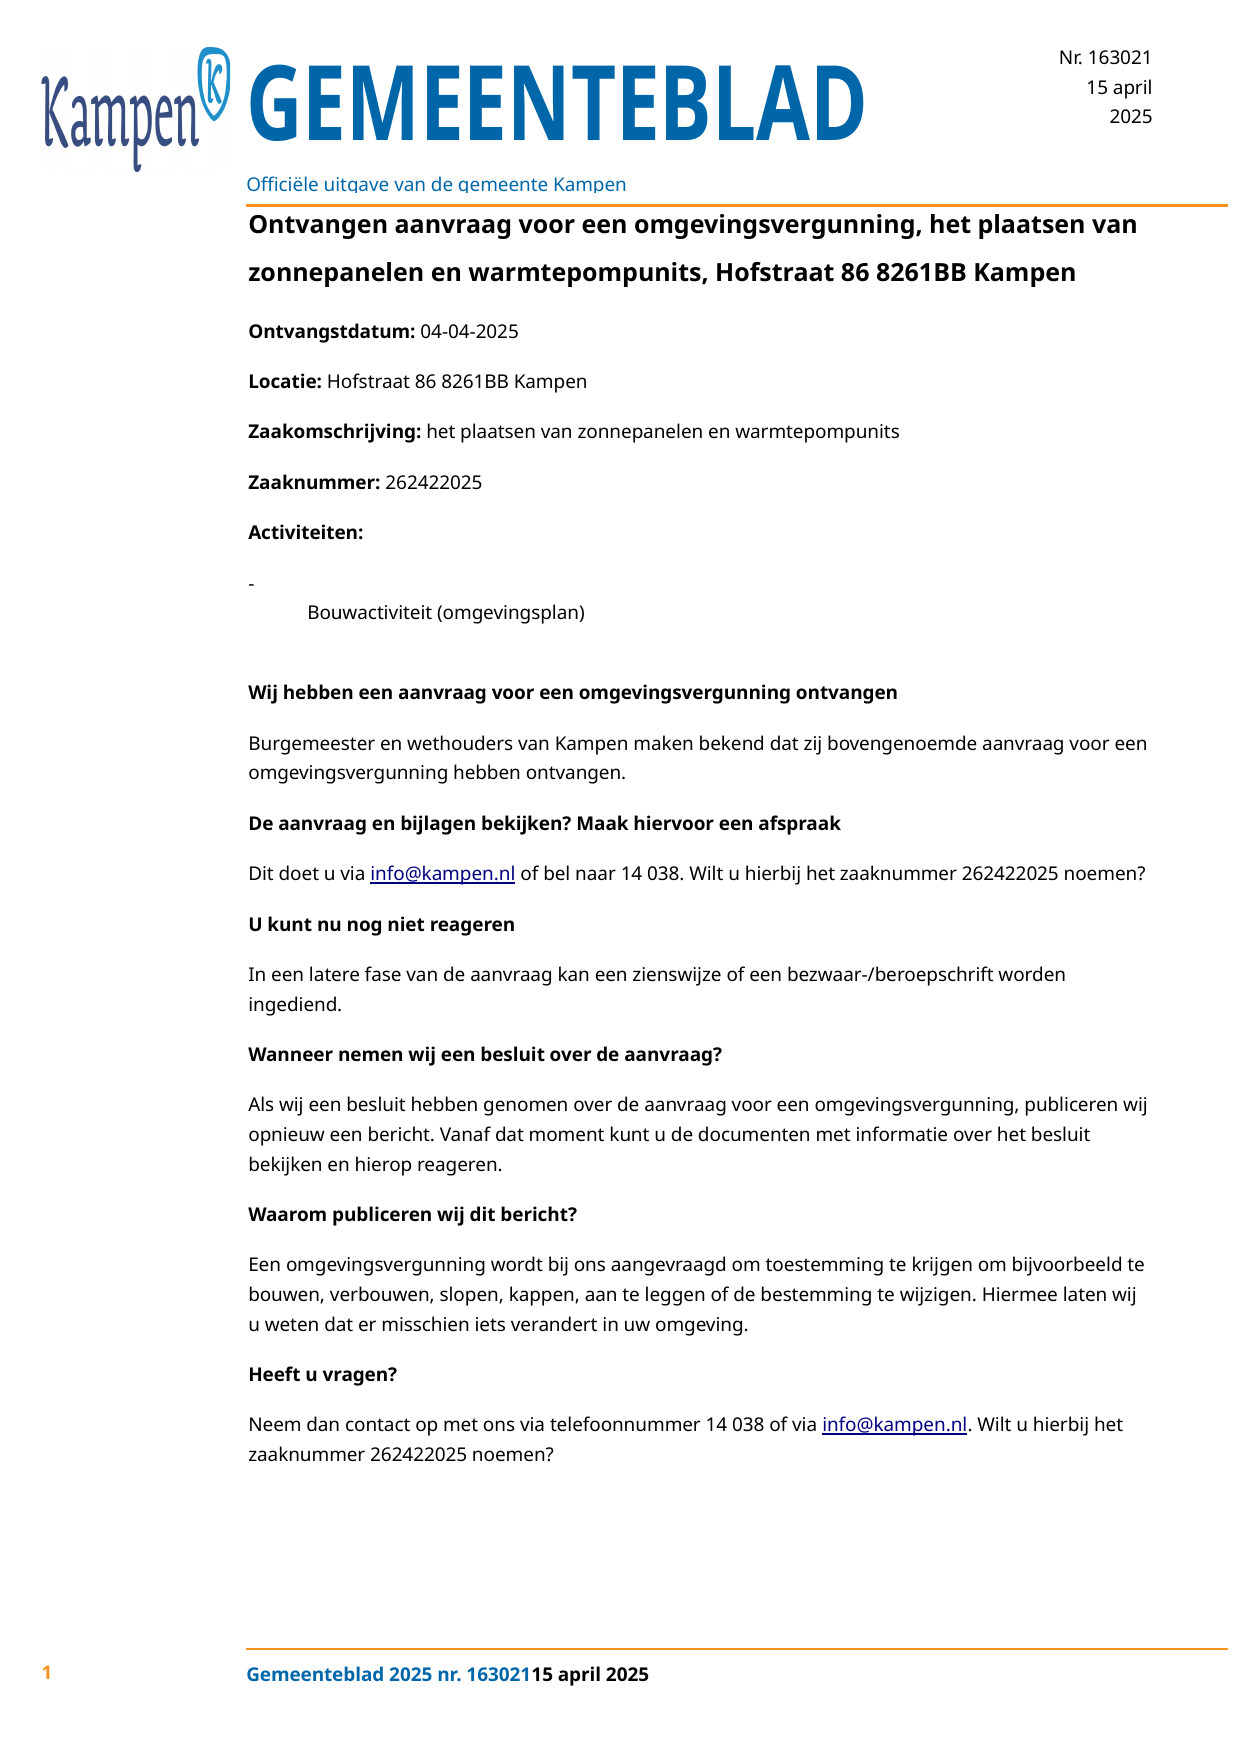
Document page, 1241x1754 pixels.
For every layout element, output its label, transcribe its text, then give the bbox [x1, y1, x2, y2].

text Wanneer nemen wij een besluit over de aanvraag? [248, 1041, 1152, 1067]
text De aanvraag en bijlagen bekijken? Maak hiervoor een afspraak [248, 810, 1152, 836]
text Zaakomschrijving: het plaatsen van zonnepanelen en warmtepompunits [248, 419, 1152, 444]
text Zaaknummer: 262422025 [248, 469, 1152, 495]
text Neem dan contact op met ons via telefoonnummer 14 038 of via info@kampen.nl. Wilt u hierbij het zaaknummer 262422025 noemen? [248, 1412, 1152, 1467]
text Een omgevingsvergunning wordt bij ons aangevraagd om toestemming te krijgen om bijvoorbeeld te bouwen, verbouwen, slopen, kappen, aan te leggen of de bestemming te wijzigen. Hiermee laten wij u weten dat er misschien iets verandert in uw omgeving. [248, 1252, 1152, 1337]
text Waarom publiceren wij dit bericht? [248, 1201, 1152, 1227]
text Activiteiten: [248, 519, 1152, 545]
text Ontvangstdatum: 04-04-2025 [248, 318, 1152, 344]
text U kunt nu nog niet reageren [248, 911, 1152, 937]
text Als wij een besluit hebben genomen over de aanvraag voor een omgevingsvergunning, publiceren wij opnieuw een bericht. Vanaf dat moment kunt u de documenten met informatie over het besluit bekijken en hierop reageren. [248, 1092, 1152, 1177]
text Heeft u vragen? [248, 1361, 1152, 1387]
text Dit doet u via info@kampen.nl of bel naar 14 038. Wilt u hierbij het zaaknummer 262422025 noemen? [248, 860, 1152, 886]
list Bouwactiviteit (omgevingsplan) [248, 599, 1152, 625]
text Ontvangen aanvraag voor een omgevingsvergunning, het plaatsen van zonnepanelen en warmtepompunits, Hofstraat 86 8261BB Kampen [248, 207, 1152, 288]
text Wij hebben een aanvraag voor een omgevingsvergunning ontvangen [248, 679, 1152, 705]
text Locatie: Hofstraat 86 8261BB Kampen [248, 368, 1152, 394]
text In een latere fase van de aanvraag kan een zienswijze of een bezwaar-/beroepschrift worden ingediend. [248, 961, 1152, 1017]
text Burgemeester en wethouders van Kampen maken bekend dat zij bovengenoemde aanvraag voor een omgevingsvergunning hebben ontvangen. [248, 730, 1152, 785]
picture [41, 47, 231, 172]
